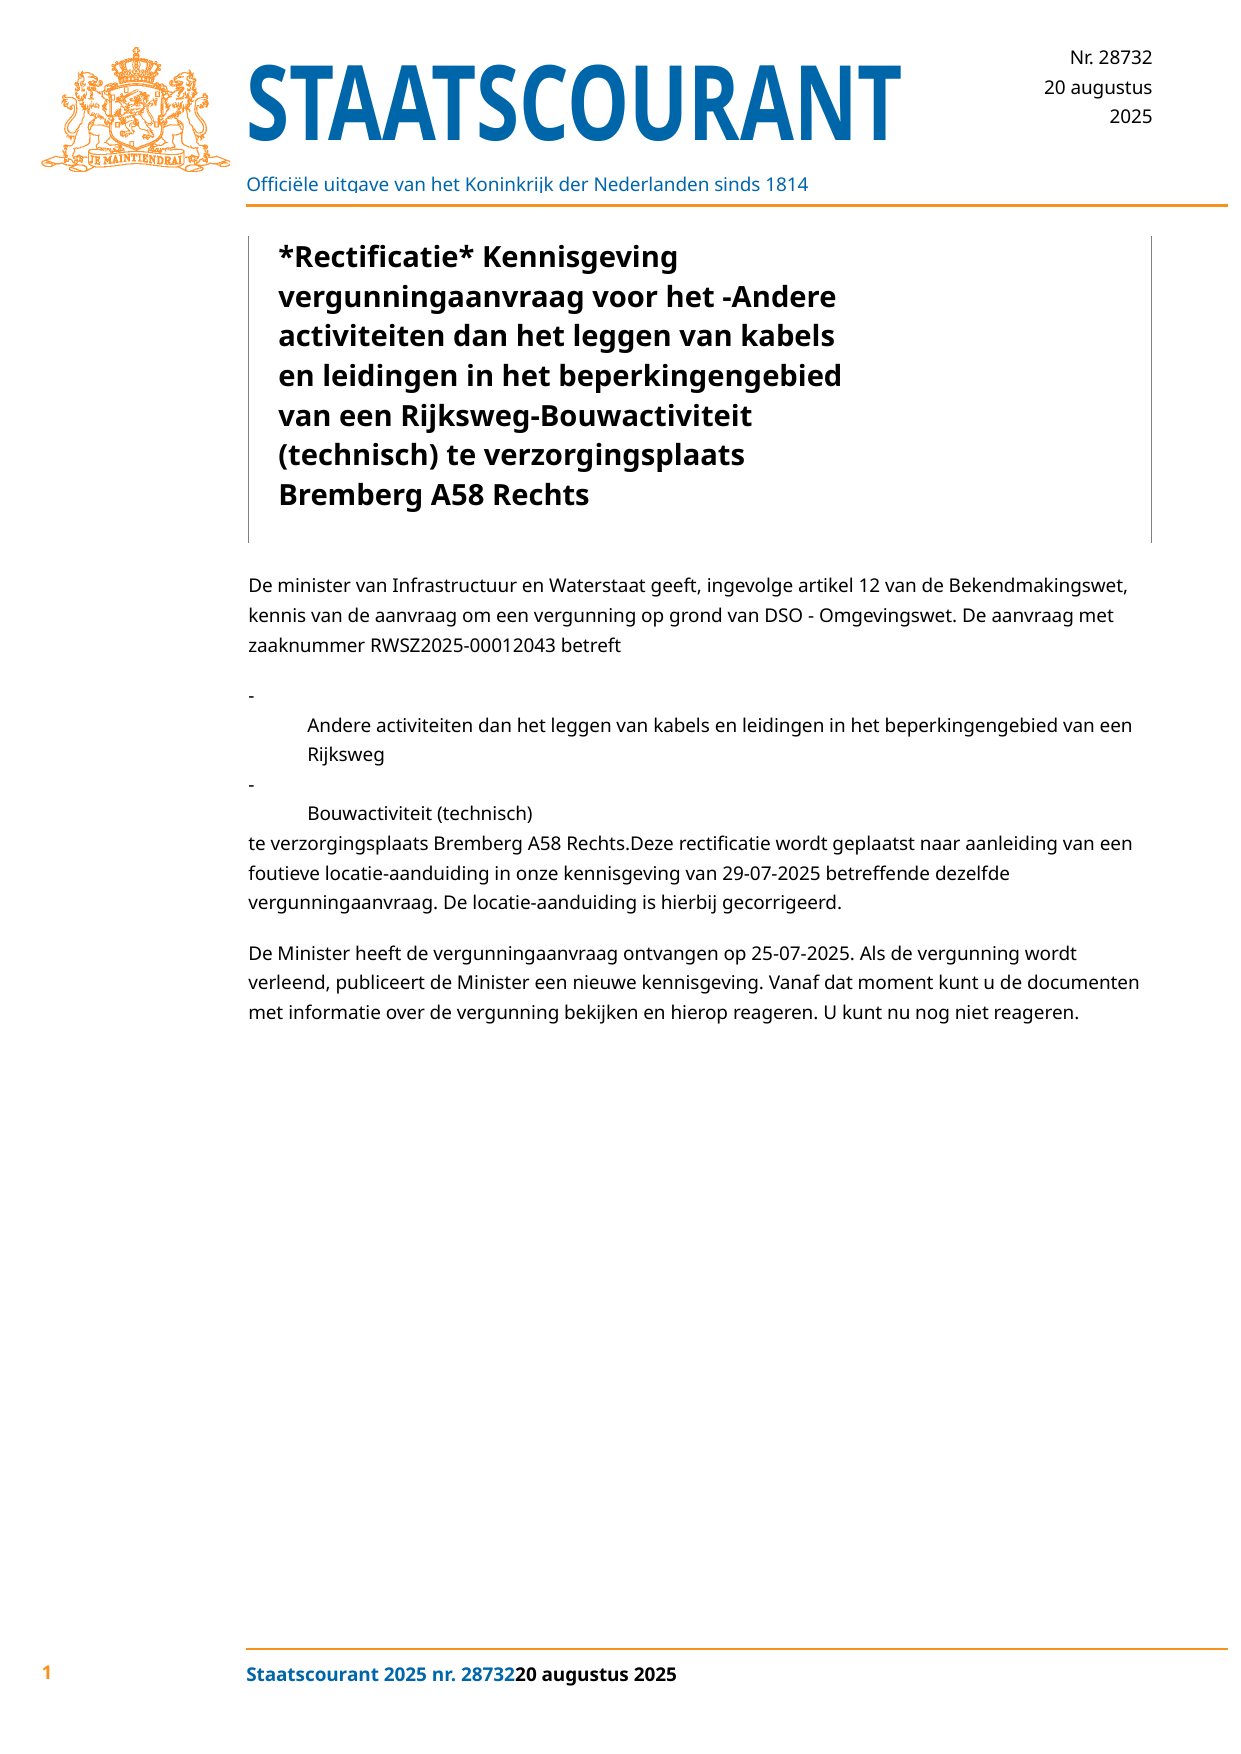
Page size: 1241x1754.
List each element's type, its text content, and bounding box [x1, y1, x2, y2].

table_header [850, 236, 912, 413]
list Bouwactiviteit (technisch) [248, 801, 1152, 826]
table_header *Rectificatie* Kennisgeving vergunningaanvraag voor het -Andere activiteiten dan het leggen van kabels en leidingen in het beperkingengebied van een Rijksweg-Bouwactiviteit (technisch) te verzorgingsplaats Bremberg A58 Rechts [249, 236, 850, 543]
table_header [850, 414, 1151, 543]
text De minister van Infrastructuur en Waterstaat geeft, ingevolge artikel 12 van de Bekendmakingswet, kennis van de aanvraag om een vergunning op grond van DSO - Omgevingswet. De aanvraag met zaaknummer RWSZ2025-00012043 betreft [248, 573, 1152, 658]
table_header [1090, 236, 1151, 413]
list Andere activiteiten dan het leggen van kabels en leidingen in het beperkingengebied van een Rijksweg [248, 712, 1152, 767]
picture [41, 47, 231, 172]
text te verzorgingsplaats Bremberg A58 Rechts.Deze rectificatie wordt geplaatst naar aanleiding van een foutieve locatie-aanduiding in onze kennisgeving van 29-07-2025 betreffende dezelfde vergunningaanvraag. De locatie-aanduiding is hierbij gecorrigeerd. [248, 830, 1152, 915]
picture [912, 236, 1090, 414]
text De Minister heeft de vergunningaanvraag ontvangen op 25-07-2025. Als de vergunning wordt verleend, publiceert de Minister een nieuwe kennisgeving. Vanaf dat moment kunt u de documenten met informatie over de vergunning bekijken en hierop reageren. U kunt nu nog niet reageren. [248, 940, 1152, 1025]
